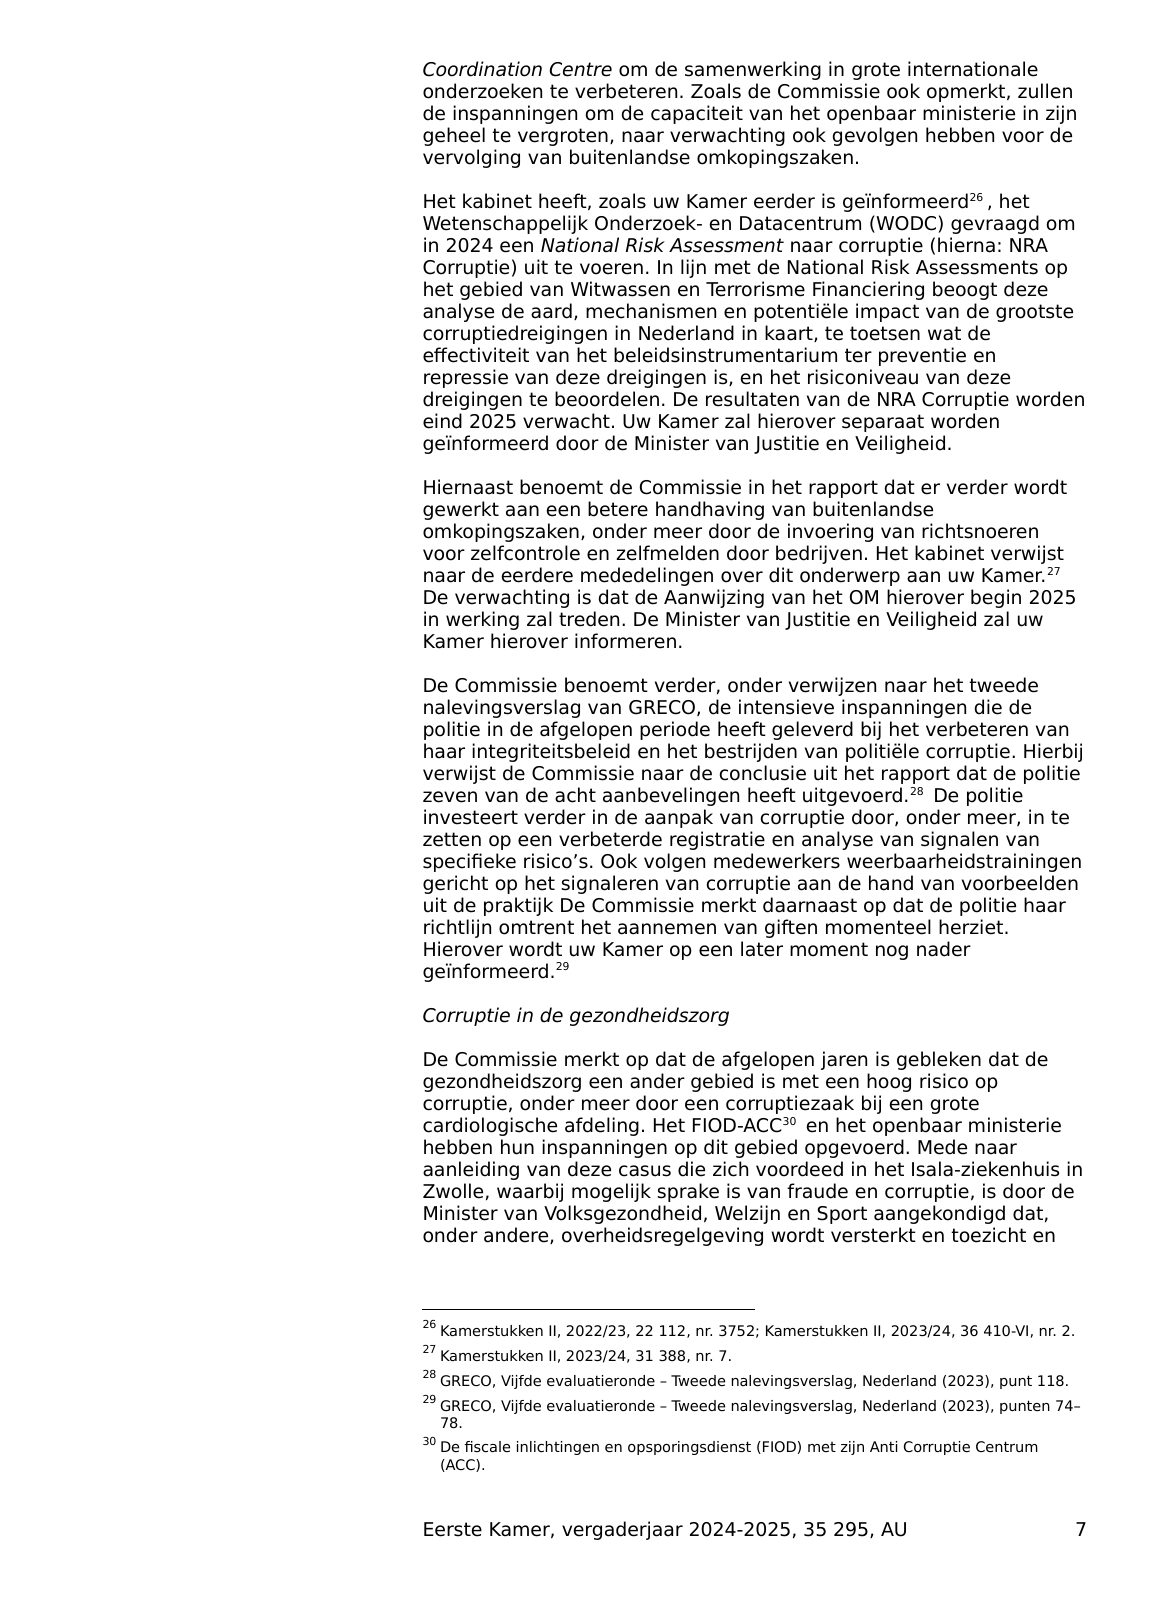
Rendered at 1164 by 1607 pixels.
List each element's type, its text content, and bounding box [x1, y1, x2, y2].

text Coordination Centre om de samenwerking in grote internationale onderzoeken te verbeteren. Zoals de Commissie ook opmerkt, zullen de inspanningen om de capaciteit van het openbaar ministerie in zijn geheel te vergroten, naar verwachting ook gevolgen hebben voor de vervolging van buitenlandse omkopingszaken. [422, 59, 1087, 169]
text GRECO, Vijfde evaluatieronde – Tweede nalevingsverslag, Nederland (2023), punt 118. [422, 1368, 1087, 1391]
text Kamerstukken II, 2022/23, 22 112, nr. 3752; Kamerstukken II, 2023/24, 36 410-VI, nr. 2. [422, 1318, 1087, 1341]
text GRECO, Vijfde evaluatieronde – Tweede nalevingsverslag, Nederland (2023), punten 74–78. [422, 1393, 1087, 1432]
text Kamerstukken II, 2023/24, 31 388, nr. 7. [422, 1343, 1087, 1366]
text De Commissie merkt op dat de afgelopen jaren is gebleken dat de gezondheidszorg een ander gebied is met een hoog risico op corruptie, onder meer door een corruptiezaak bij een grote cardiologische afdeling. Het FIOD-ACC en het openbaar ministerie hebben hun inspanningen op dit gebied opgevoerd. Mede naar aanleiding van deze casus die zich voordeed in het Isala-ziekenhuis in Zwolle, waarbij mogelijk sprake is van fraude en corruptie, is door de Minister van Volksgezondheid, Welzijn en Sport aangekondigd dat, onder andere, overheidsregelgeving wordt versterkt en toezicht en [422, 1049, 1087, 1247]
text De fiscale inlichtingen en opsporingsdienst (FIOD) met zijn Anti Corruptie Centrum (ACC). [422, 1435, 1087, 1474]
text Het kabinet heeft, zoals uw Kamer eerder is geïnformeerd, het Wetenschappelijk Onderzoek- en Datacentrum (WODC) gevraagd om in 2024 een National Risk Assessment naar corruptie (hierna: NRA Corruptie) uit te voeren. In lijn met de National Risk Assessments op het gebied van Witwassen en Terrorisme Financiering beoogt deze analyse de aard, mechanismen en potentiële impact van de grootste corruptiedreigingen in Nederland in kaart, te toetsen wat de effectiviteit van het beleidsinstrumentarium ter preventie en repressie van deze dreigingen is, en het risiconiveau van deze dreigingen te beoordelen. De resultaten van de NRA Corruptie worden eind 2025 verwacht. Uw Kamer zal hierover separaat worden geïnformeerd door de Minister van Justitie en Veiligheid. [422, 191, 1087, 455]
text Hiernaast benoemt de Commissie in het rapport dat er verder wordt gewerkt aan een betere handhaving van buitenlandse omkopingszaken, onder meer door de invoering van richtsnoeren voor zelfcontrole en zelfmelden door bedrijven. Het kabinet verwijst naar de eerdere mededelingen over dit onderwerp aan uw Kamer. De verwachting is dat de Aanwijzing van het OM hierover begin 2025 in werking zal treden. De Minister van Justitie en Veiligheid zal uw Kamer hierover informeren. [422, 477, 1087, 653]
text De Commissie benoemt verder, onder verwijzen naar het tweede nalevingsverslag van GRECO, de intensieve inspanningen die de politie in de afgelopen periode heeft geleverd bij het verbeteren van haar integriteitsbeleid en het bestrijden van politiële corruptie. Hierbij verwijst de Commissie naar de conclusie uit het rapport dat de politie zeven van de acht aanbevelingen heeft uitgevoerd. De politie investeert verder in de aanpak van corruptie door, onder meer, in te zetten op een verbeterde registratie en analyse van signalen van specifieke risico’s. Ook volgen medewerkers weerbaarheidstrainingen gericht op het signaleren van corruptie aan de hand van voorbeelden uit de praktijk De Commissie merkt daarnaast op dat de politie haar richtlijn omtrent het aannemen van giften momenteel herziet. Hierover wordt uw Kamer op een later moment nog nader geïnformeerd. [422, 675, 1087, 983]
subtitle Corruptie in de gezondheidszorg [422, 1005, 1087, 1027]
